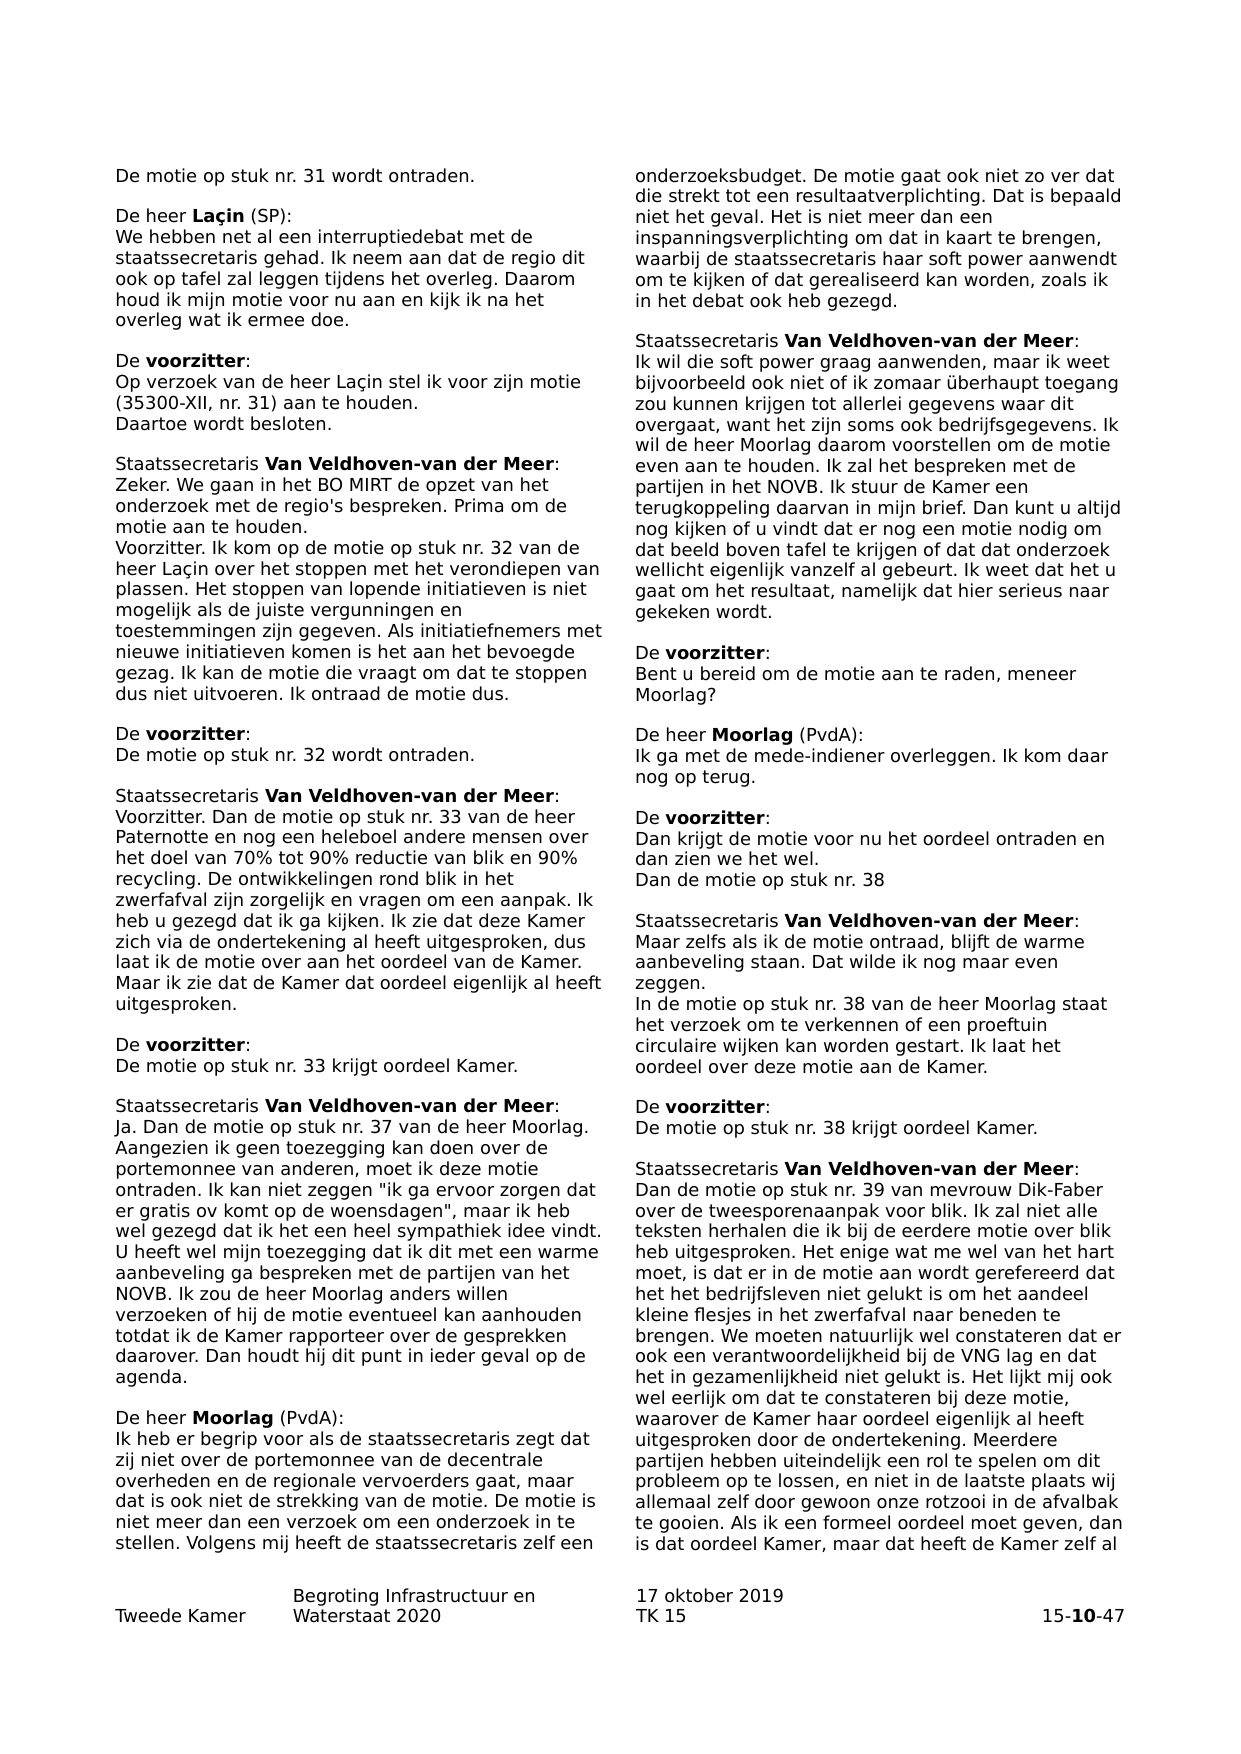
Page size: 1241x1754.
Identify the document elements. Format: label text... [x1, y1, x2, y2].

text Voorzitter. Dan de motie op stuk nr. 33 van de heer Paternotte en nog een heleboel andere mensen over het doel van 70% tot 90% reductie van blik en 90% recycling. De ontwikkelingen rond blik in het zwerfafval zijn zorgelijk en vragen om een aanpak. Ik heb u gezegd dat ik ga kijken. Ik zie dat deze Kamer zich via de ondertekening al heeft uitgesproken, dus laat ik de motie over aan het oordeel van de Kamer. Maar ik zie dat de Kamer dat oordeel eigenlijk al heeft uitgesproken. [115, 806, 605, 1015]
text Staatssecretaris Van Veldhoven-van der Meer: [115, 454, 605, 475]
text Daartoe wordt besloten. [115, 413, 605, 434]
text De motie op stuk nr. 31 wordt ontraden. [115, 165, 605, 186]
text Ik ga met de mede-indiener overleggen. Ik kom daar nog op terug. [635, 746, 1125, 787]
text Dan de motie op stuk nr. 38 [635, 870, 1125, 891]
text We hebben net al een interruptiedebat met de staatssecretaris gehad. Ik neem aan dat de regio dit ook op tafel zal leggen tijdens het overleg. Daarom houd ik mijn motie voor nu aan en kijk ik na het overleg wat ik ermee doe. [115, 227, 605, 331]
text De heer Moorlag (PvdA): [115, 1408, 605, 1429]
text De voorzitter: [115, 724, 605, 745]
text Staatssecretaris Van Veldhoven-van der Meer: [635, 911, 1125, 931]
text onderzoeksbudget. De motie gaat ook niet zo ver dat die strekt tot een resultaatverplichting. Dat is bepaald niet het geval. Het is niet meer dan een inspanningsverplichting om dat in kaart te brengen, waarbij de staatssecretaris haar soft power aanwendt om te kijken of dat gerealiseerd kan worden, zoals ik in het debat ook heb gezegd. [635, 165, 1125, 311]
text Staatssecretaris Van Veldhoven-van der Meer: [115, 1096, 605, 1117]
text Ik wil die soft power graag aanwenden, maar ik weet bijvoorbeeld ook niet of ik zomaar überhaupt toegang zou kunnen krijgen tot allerlei gegevens waar dit overgaat, want het zijn soms ook bedrijfsgegevens. Ik wil de heer Moorlag daarom voorstellen om de motie even aan te houden. Ik zal het bespreken met de partijen in het NOVB. Ik stuur de Kamer een terugkoppeling daarvan in mijn brief. Dan kunt u altijd nog kijken of u vindt dat er nog een motie nodig om dat beeld boven tafel te krijgen of dat dat onderzoek wellicht eigenlijk vanzelf al gebeurt. Ik weet dat het u gaat om het resultaat, namelijk dat hier serieus naar gekeken wordt. [635, 352, 1125, 623]
text De motie op stuk nr. 38 krijgt oordeel Kamer. [635, 1118, 1125, 1139]
text Ik heb er begrip voor als de staatssecretaris zegt dat zij niet over de portemonnee van de decentrale overheden en de regionale vervoerders gaat, maar dat is ook niet de strekking van de motie. De motie is niet meer dan een verzoek om een onderzoek in te stellen. Volgens mij heeft de staatssecretaris zelf een [115, 1429, 605, 1554]
text De voorzitter: [635, 643, 1125, 663]
text In de motie op stuk nr. 38 van de heer Moorlag staat het verzoek om te verkennen of een proeftuin circulaire wijken kan worden gestart. Ik laat het oordeel over deze motie aan de Kamer. [635, 994, 1125, 1077]
text De voorzitter: [115, 1035, 605, 1056]
text Dan krijgt de motie voor nu het oordeel ontraden en dan zien we het wel. [635, 828, 1125, 870]
text Staatssecretaris Van Veldhoven-van der Meer: [115, 786, 605, 806]
text De voorzitter: [115, 351, 605, 372]
text Maar zelfs als ik de motie ontraad, blijft de warme aanbeveling staan. Dat wilde ik nog maar even zeggen. [635, 931, 1125, 994]
text De heer Moorlag (PvdA): [635, 725, 1125, 746]
text De motie op stuk nr. 33 krijgt oordeel Kamer. [115, 1056, 605, 1076]
text De motie op stuk nr. 32 wordt ontraden. [115, 745, 605, 766]
text Zeker. We gaan in het BO MIRT de opzet van het onderzoek met de regio's bespreken. Prima om de motie aan te houden. [115, 475, 605, 537]
text Op verzoek van de heer Laçin stel ik voor zijn motie (35300-XII, nr. 31) aan te houden. [115, 372, 605, 413]
text Staatssecretaris Van Veldhoven-van der Meer: [635, 331, 1125, 352]
text De voorzitter: [635, 1097, 1125, 1118]
text Bent u bereid om de motie aan te raden, meneer Moorlag? [635, 663, 1125, 705]
text Staatssecretaris Van Veldhoven-van der Meer: [635, 1159, 1125, 1179]
text Voorzitter. Ik kom op de motie op stuk nr. 32 van de heer Laçin over het stoppen met het verondiepen van plassen. Het stoppen van lopende initiatieven is niet mogelijk als de juiste vergunningen en toestemmingen zijn gegeven. Als initiatiefnemers met nieuwe initiatieven komen is het aan het bevoegde gezag. Ik kan de motie die vraagt om dat te stoppen dus niet uitvoeren. Ik ontraad de motie dus. [115, 537, 605, 704]
text De voorzitter: [635, 807, 1125, 828]
text Dan de motie op stuk nr. 39 van mevrouw Dik-Faber over de tweesporenaanpak voor blik. Ik zal niet alle teksten herhalen die ik bij de eerdere motie over blik heb uitgesproken. Het enige wat me wel van het hart moet, is dat er in de motie aan wordt gerefereerd dat het het bedrijfsleven niet gelukt is om het aandeel kleine flesjes in het zwerfafval naar beneden te brengen. We moeten natuurlijk wel constateren dat er ook een verantwoordelijkheid bij de VNG lag en dat het in gezamenlijkheid niet gelukt is. Het lijkt mij ook wel eerlijk om dat te constateren bij deze motie, waarover de Kamer haar oordeel eigenlijk al heeft uitgesproken door de ondertekening. Meerdere partijen hebben uiteindelijk een rol te spelen om dit probleem op te lossen, en niet in de laatste plaats wij allemaal zelf door gewoon onze rotzooi in de afvalbak te gooien. Als ik een formeel oordeel moet geven, dan is dat oordeel Kamer, maar dat heeft de Kamer zelf al [635, 1179, 1125, 1554]
text De heer Laçin (SP): [115, 206, 605, 227]
text Ja. Dan de motie op stuk nr. 37 van de heer Moorlag. Aangezien ik geen toezegging kan doen over de portemonnee van anderen, moet ik deze motie ontraden. Ik kan niet zeggen "ik ga ervoor zorgen dat er gratis ov komt op de woensdagen", maar ik heb wel gezegd dat ik het een heel sympathiek idee vindt. U heeft wel mijn toezegging dat ik dit met een warme aanbeveling ga bespreken met de partijen van het NOVB. Ik zou de heer Moorlag anders willen verzoeken of hij de motie eventueel kan aanhouden totdat ik de Kamer rapporteer over de gesprekken daarover. Dan houdt hij dit punt in ieder geval op de agenda. [115, 1117, 605, 1388]
